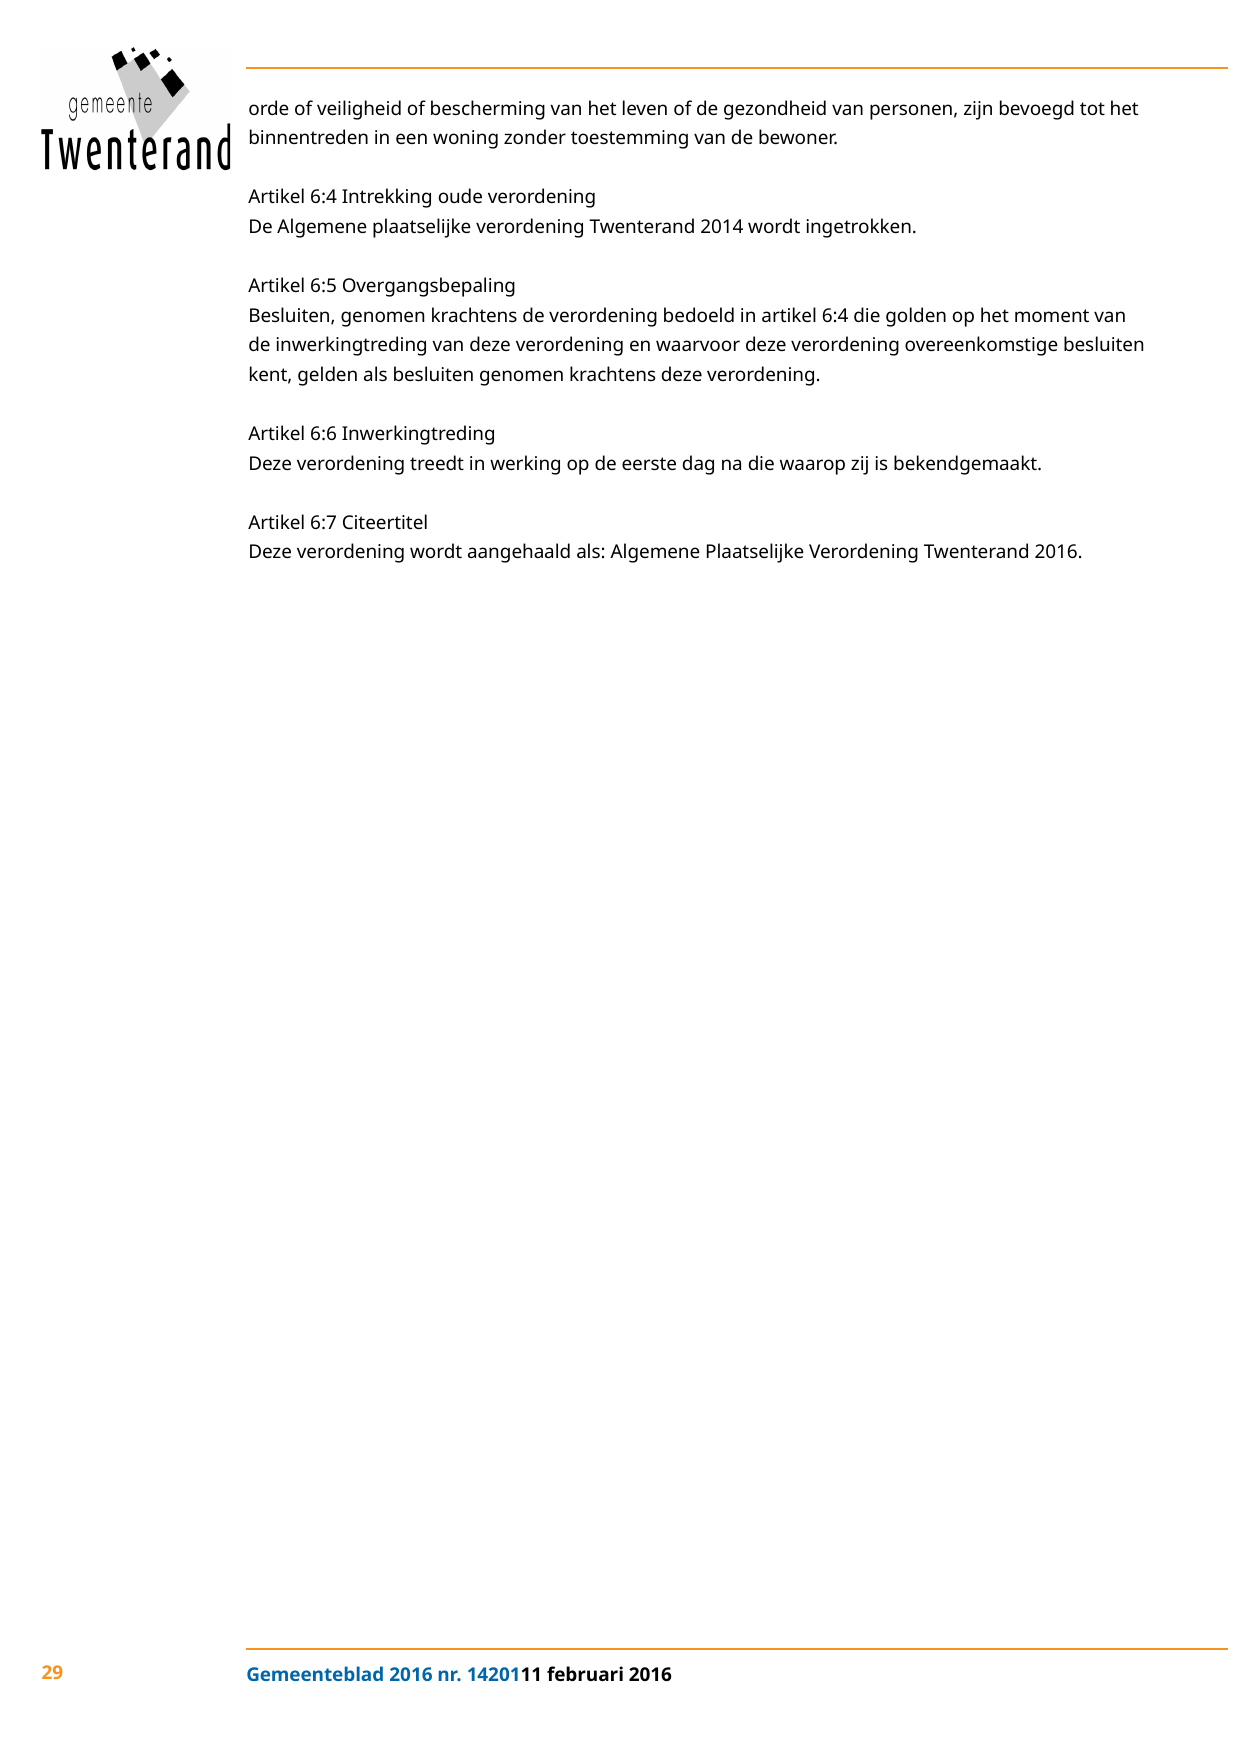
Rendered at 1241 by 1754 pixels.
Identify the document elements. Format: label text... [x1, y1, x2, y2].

text Artikel 6:7 Citeertitel [248, 509, 1152, 535]
text Besluiten, genomen krachtens de verordening bedoeld in artikel 6:4 die golden op het moment van de inwerkingtreding van deze verordening en waarvoor deze verordening overeenkomstige besluiten kent, gelden als besluiten genomen krachtens deze verordening. [248, 302, 1152, 387]
picture [41, 47, 231, 172]
text Deze verordening wordt aangehaald als: Algemene Plaatselijke Verordening Twenterand 2016. [248, 538, 1152, 564]
text Deze verordening treedt in werking op de eerste dag na die waarop zij is bekendgemaakt. [248, 450, 1152, 476]
text Artikel 6:5 Overgangsbepaling [248, 272, 1152, 298]
text orde of veiligheid of bescherming van het leven of de gezondheid van personen, zijn bevoegd tot het binnentreden in een woning zonder toestemming van de bewoner. [248, 95, 1152, 150]
text De Algemene plaatselijke verordening Twenterand 2014 wordt ingetrokken. [248, 213, 1152, 239]
text Artikel 6:6 Inwerkingtreding [248, 420, 1152, 446]
text Artikel 6:4 Intrekking oude verordening [248, 183, 1152, 209]
